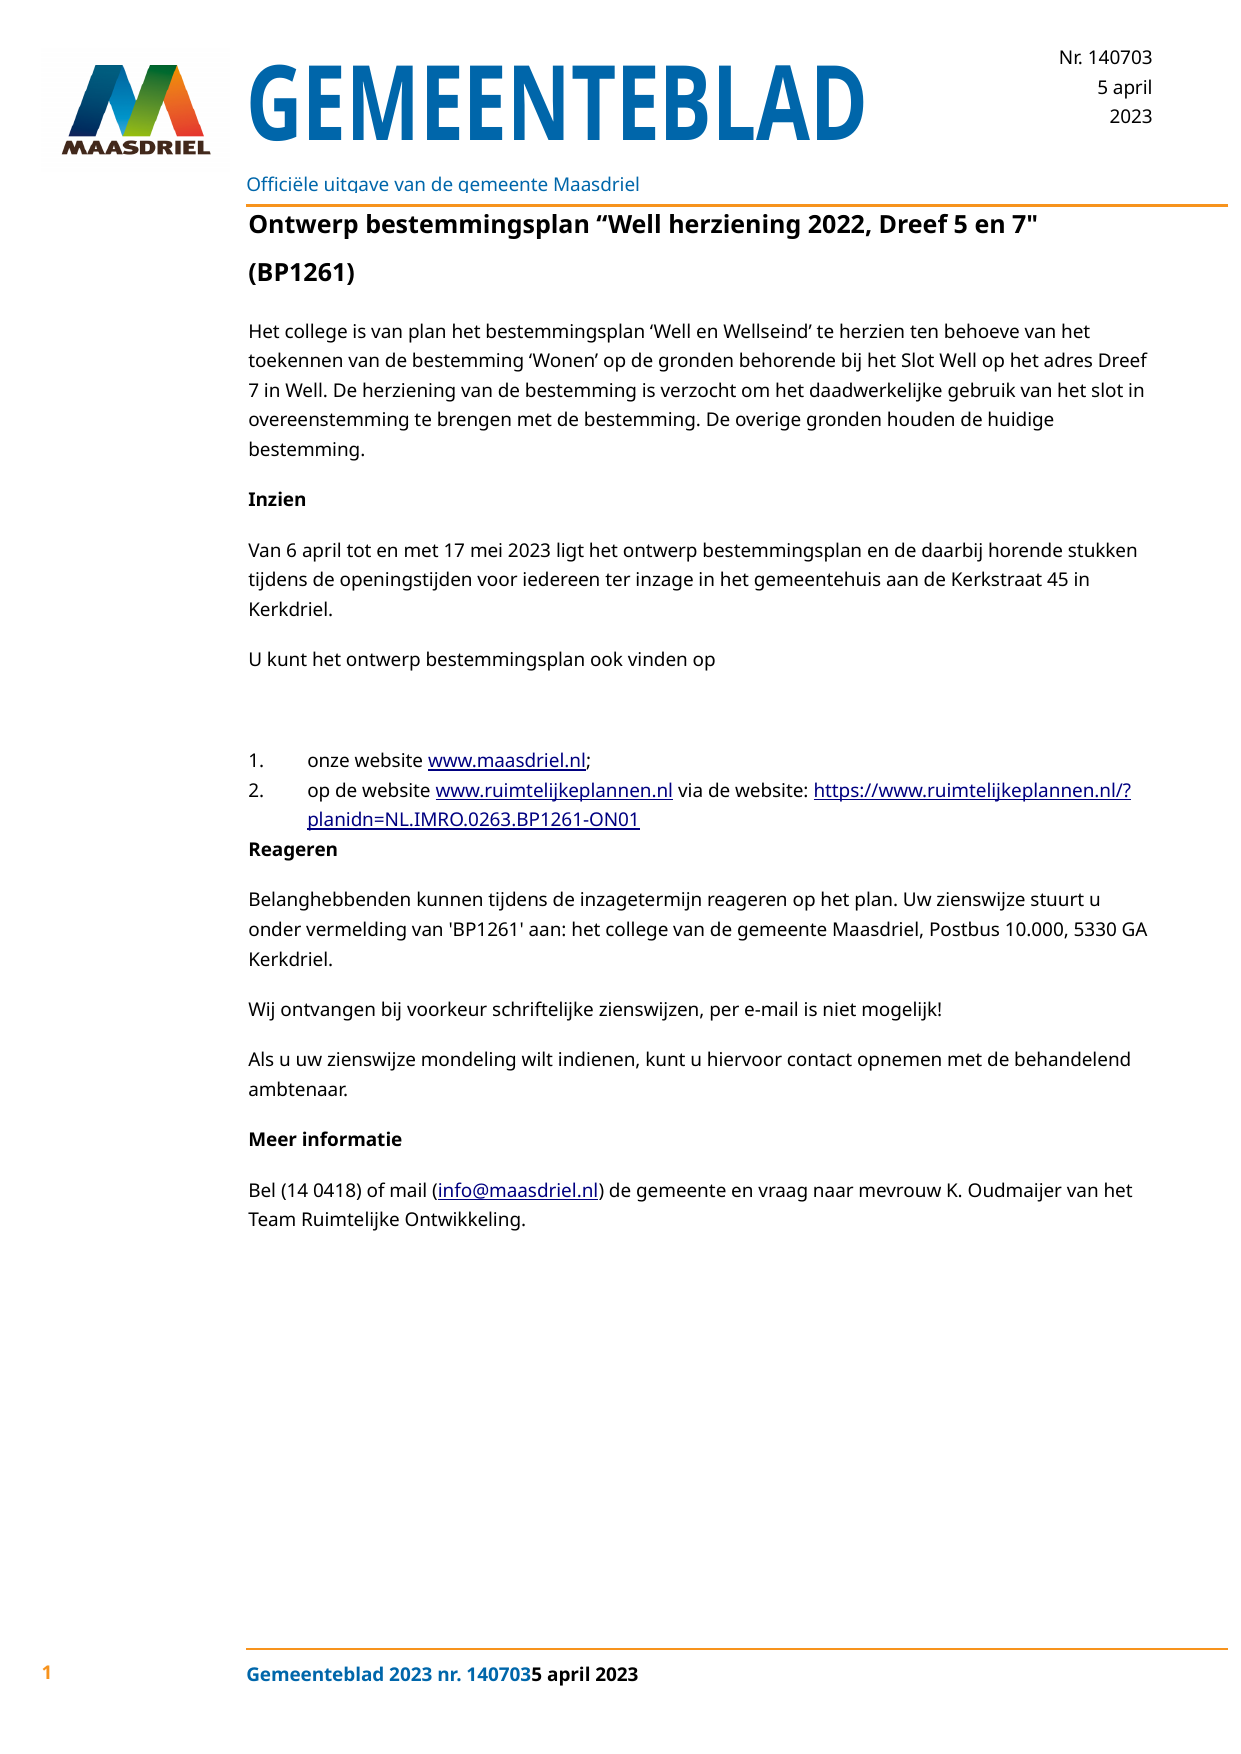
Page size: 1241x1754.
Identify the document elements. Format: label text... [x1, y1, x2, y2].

list onze website www.maasdriel.nl; [248, 747, 1152, 773]
text Wij ontvangen bij voorkeur schriftelijke zienswijzen, per e-mail is niet mogelijk! [248, 996, 1152, 1022]
text U kunt het ontwerp bestemmingsplan ook vinden op [248, 647, 1152, 672]
text Belanghebbenden kunnen tijdens de inzagetermijn reageren op het plan. Uw zienswijze stuurt u onder vermelding van 'BP1261' aan: het college van de gemeente Maasdriel, Postbus 10.000, 5330 GA Kerkdriel. [248, 887, 1152, 972]
text Bel (14 0418) of mail (info@maasdriel.nl) de gemeente en vraag naar mevrouw K. Oudmaijer van het Team Ruimtelijke Ontwikkeling. [248, 1177, 1152, 1232]
text Ontwerp bestemmingsplan “Well herziening 2022, Dreef 5 en 7" (BP1261) [248, 207, 1152, 288]
text Als u uw zienswijze mondeling wilt indienen, kunt u hiervoor contact opnemen met de behandelend ambtenaar. [248, 1047, 1152, 1102]
text Van 6 april tot en met 17 mei 2023 ligt het ontwerp bestemmingsplan en de daarbij horende stukken tijdens de openingstijden voor iedereen ter inzage in het gemeentehuis aan de Kerkstraat 45 in Kerkdriel. [248, 537, 1152, 622]
text Inzien [248, 487, 1152, 512]
text Meer informatie [248, 1127, 1152, 1152]
list op de website www.ruimtelijkeplannen.nl via de website: https://www.ruimtelijkeplannen.nl/?planidn=NL.IMRO.0263.BP1261-ON01 [248, 777, 1152, 832]
text Het college is van plan het bestemmingsplan ‘Well en Wellseind’ te herzien ten behoeve van het toekennen van de bestemming ‘Wonen’ op de gronden behorende bij het Slot Well op het adres Dreef 7 in Well. De herziening van de bestemming is verzocht om het daadwerkelijke gebruik van het slot in overeenstemming te brengen met de bestemming. De overige gronden houden de huidige bestemming. [248, 318, 1152, 462]
picture [41, 47, 231, 172]
text Reageren [248, 836, 1152, 862]
